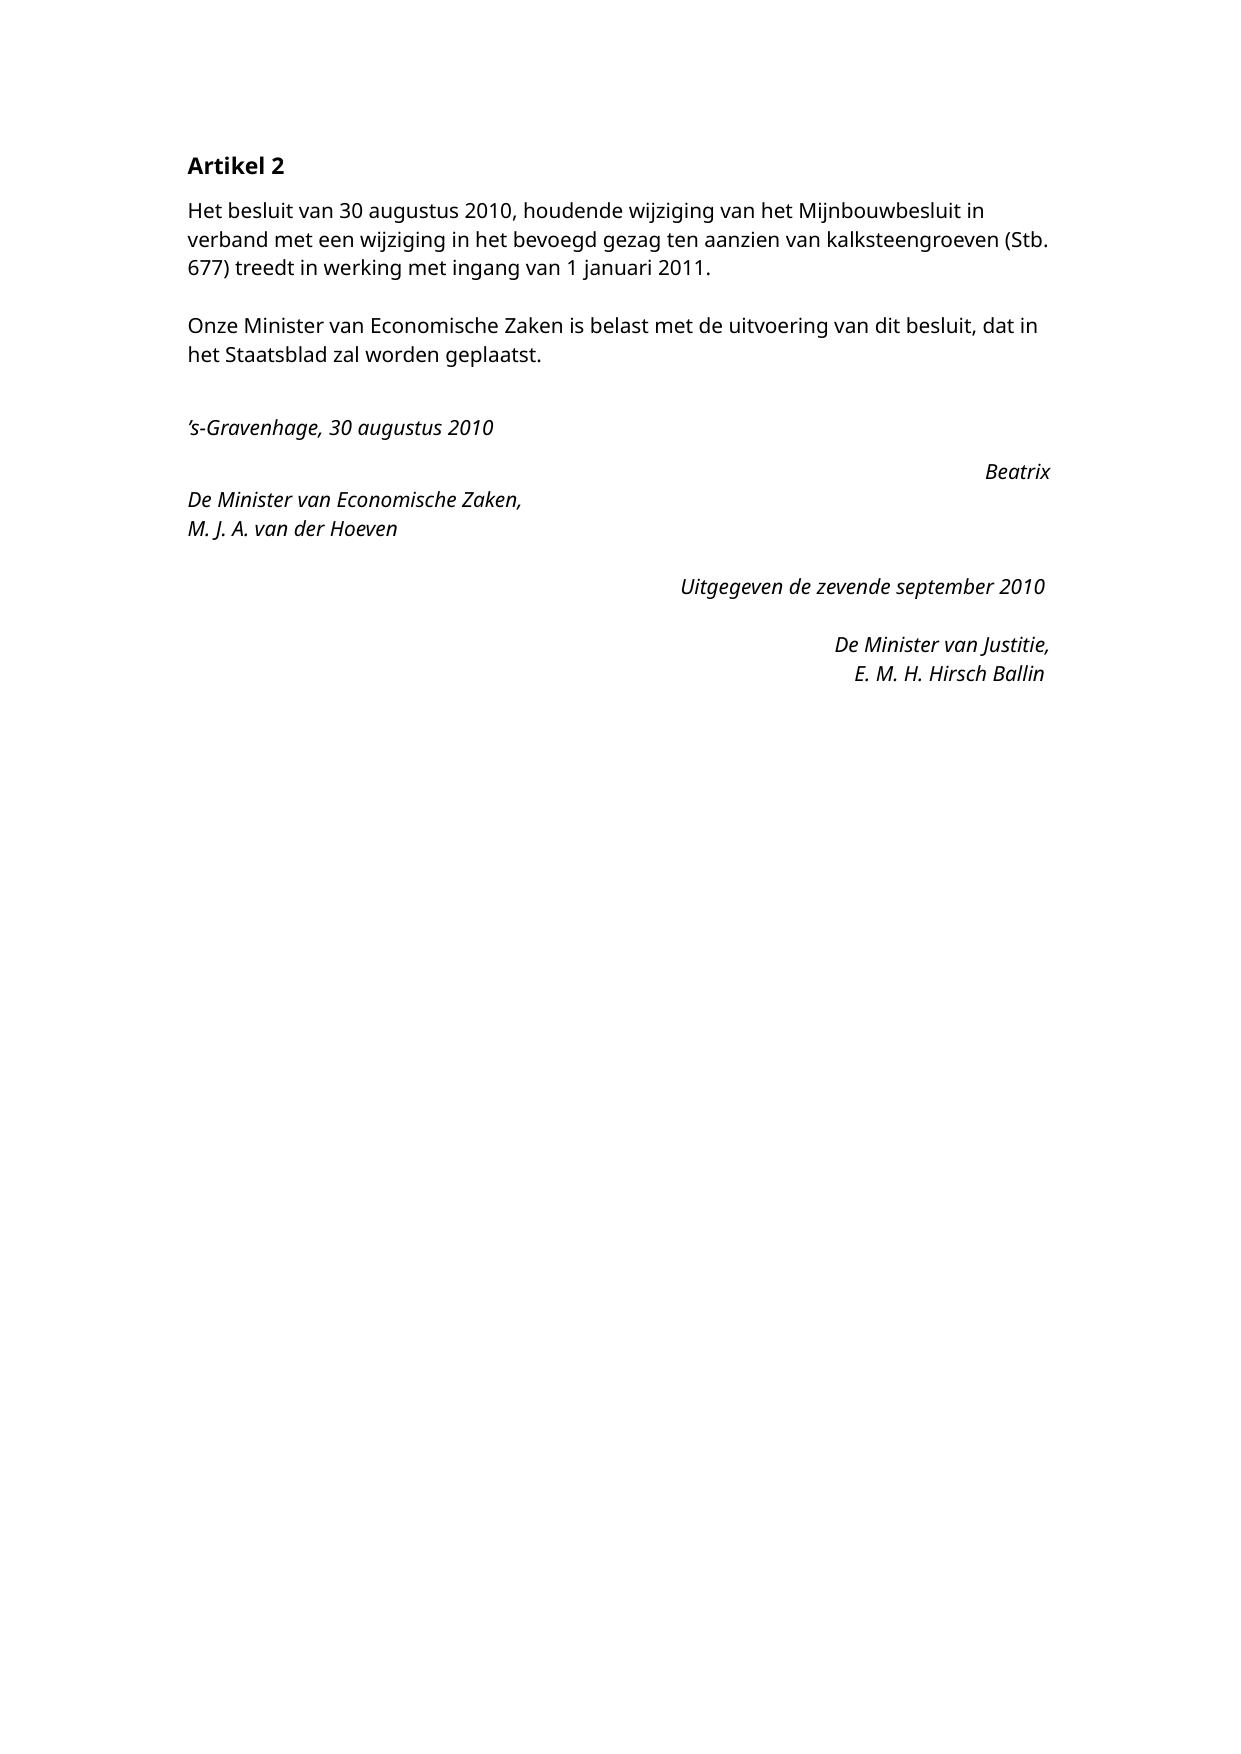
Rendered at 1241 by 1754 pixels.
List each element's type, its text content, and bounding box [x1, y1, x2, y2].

text M. J. A. van der Hoeven [187, 514, 1053, 542]
subtitle Artikel 2 [187, 150, 1053, 181]
text Uitgegeven de zevende september 2010 [187, 572, 1053, 601]
text De Minister van Economische Zaken, [187, 485, 1053, 514]
text Onze Minister van Economische Zaken is belast met de uitvoering van dit besluit, dat in het Staatsblad zal worden geplaatst. [187, 312, 1053, 368]
text ’s-Gravenhage, 30 augustus 2010 [187, 413, 1053, 442]
text E. M. H. Hirsch Ballin [187, 659, 1053, 687]
text Beatrix [187, 457, 1053, 485]
text De Minister van Justitie, [187, 631, 1053, 659]
text Het besluit van 30 augustus 2010, houdende wijziging van het Mijnbouwbesluit in verband met een wijziging in het bevoegd gezag ten aanzien van kalksteengroeven (Stb. 677) treedt in werking met ingang van 1 januari 2011. [187, 196, 1053, 282]
